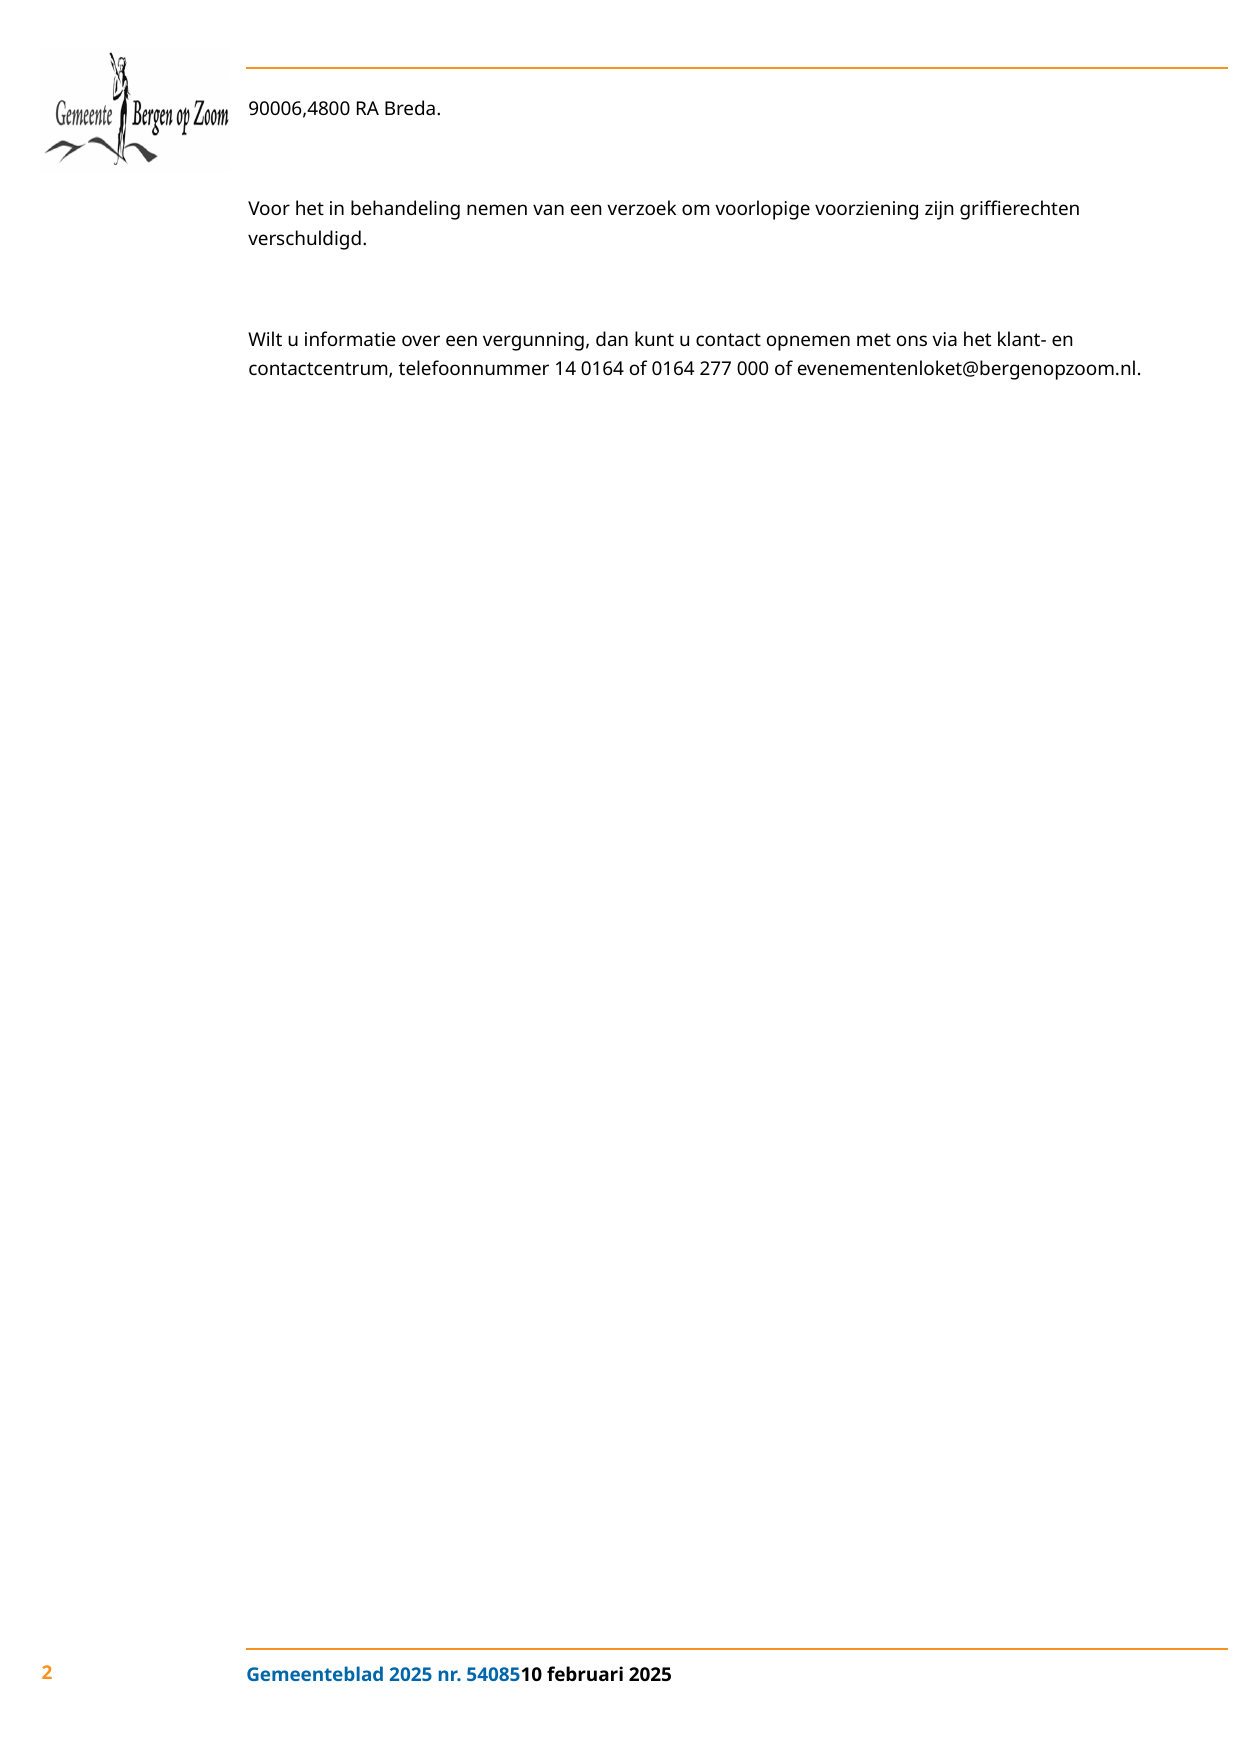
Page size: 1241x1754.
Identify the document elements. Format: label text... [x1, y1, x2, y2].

picture [41, 47, 231, 172]
text Voor het in behandeling nemen van een verzoek om voorlopige voorziening zijn griffierechten verschuldigd. [248, 196, 1152, 251]
text 90006,4800 RA Breda. [248, 95, 1152, 121]
text Wilt u informatie over een vergunning, dan kunt u contact opnemen met ons via het klant- en contactcentrum, telefoonnummer 14 0164 of 0164 277 000 of evenementenloket@bergenopzoom.nl. [248, 326, 1152, 381]
